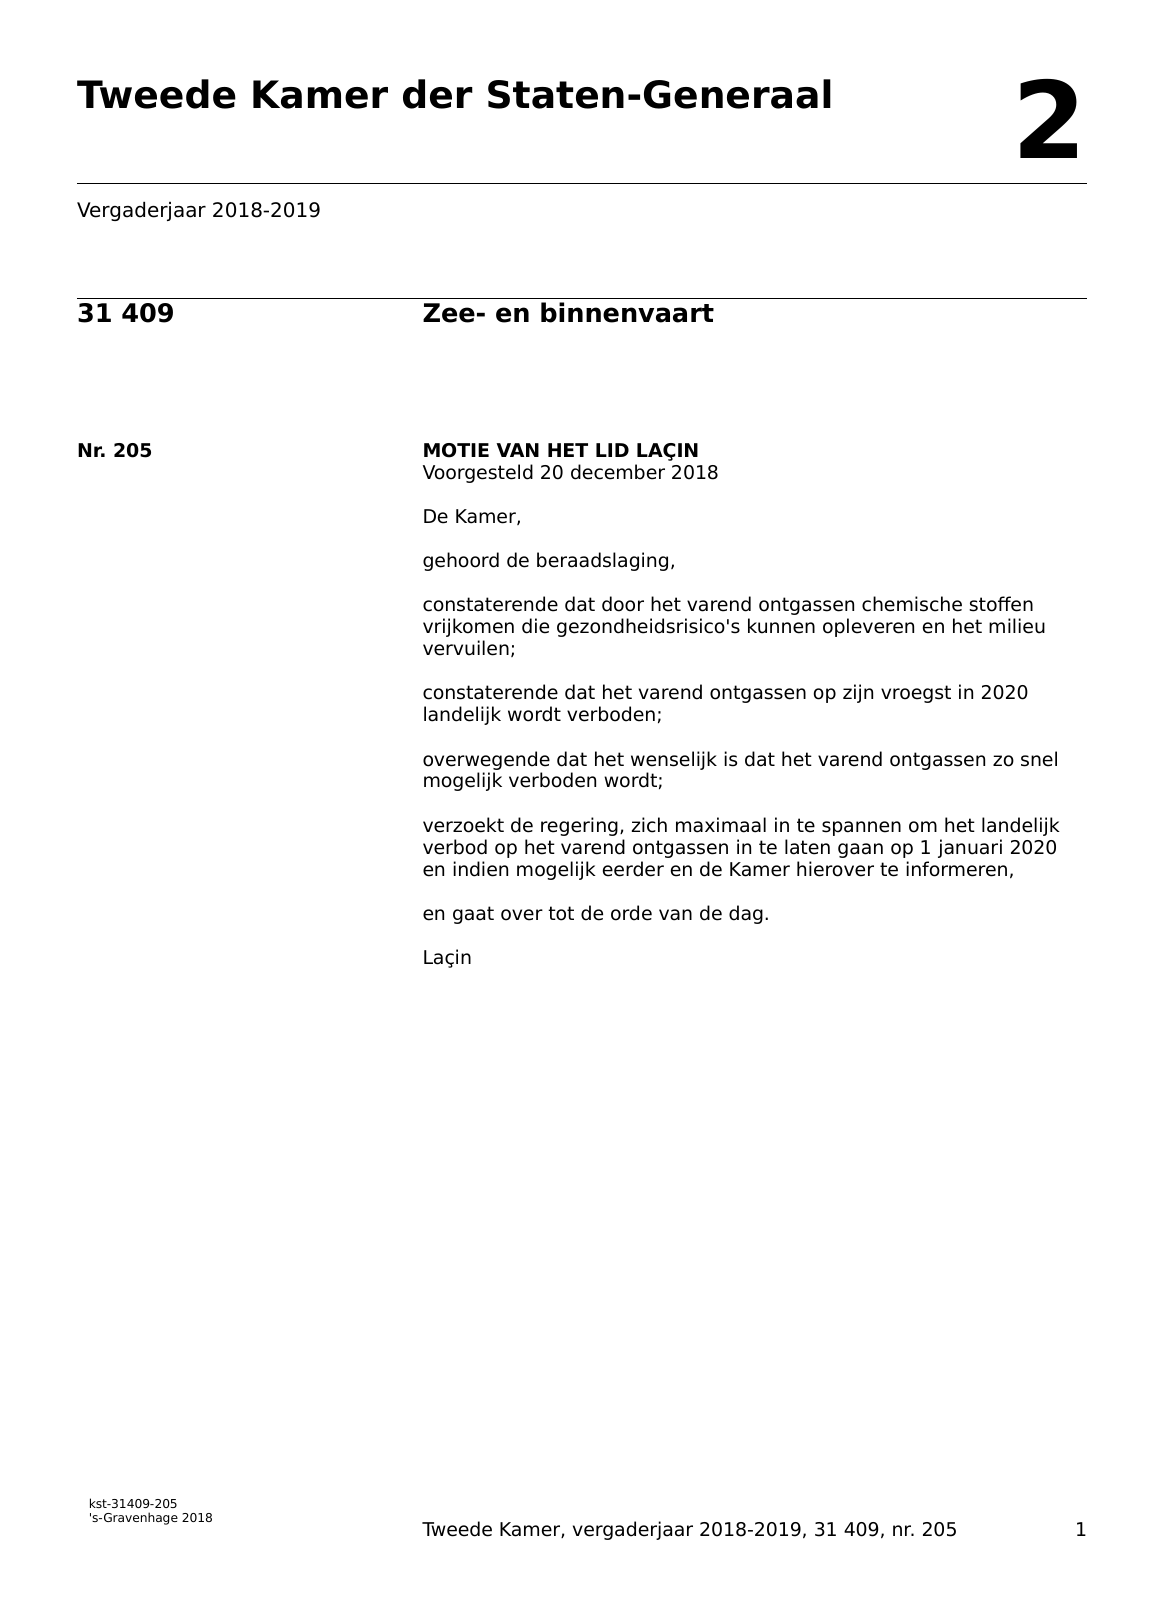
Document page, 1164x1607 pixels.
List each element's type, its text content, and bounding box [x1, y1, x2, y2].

text Voorgesteld 20 december 2018 [422, 462, 1087, 484]
text overwegende dat het wenselijk is dat het varend ontgassen zo snel mogelijk verboden wordt; [422, 748, 1087, 792]
text kst-31409-205 [88, 1497, 323, 1511]
text De Kamer, [422, 506, 1087, 528]
text verzoekt de regering, zich maximaal in te spannen om het landelijk verbod op het varend ontgassen in te laten gaan op 1 januari 2020 en indien mogelijk eerder en de Kamer hierover te informeren, [422, 814, 1087, 881]
subtitle 31 409 Zee- en binnenvaart [77, 299, 1087, 329]
text constaterende dat door het varend ontgassen chemische stoffen vrijkomen die gezondheidsrisico's kunnen opleveren en het milieu vervuilen; [422, 594, 1087, 660]
table_header Tweede Kamer der Staten-Generaal [77, 59, 886, 183]
subtitle Nr. 205 MOTIE VAN HET LID LAÇIN [77, 440, 1087, 462]
text Laçin [422, 947, 1087, 969]
text constaterende dat het varend ontgassen op zijn vroegst in 2020 landelijk wordt verboden; [422, 682, 1087, 726]
text en gaat over tot de orde van de dag. [422, 903, 1087, 925]
text 's-Gravenhage 2018 [88, 1511, 323, 1525]
table_cell Vergaderjaar 2018-2019 [77, 184, 1087, 298]
table_header 2 [886, 59, 1087, 183]
text gehoord de beraadslaging, [422, 550, 1087, 572]
